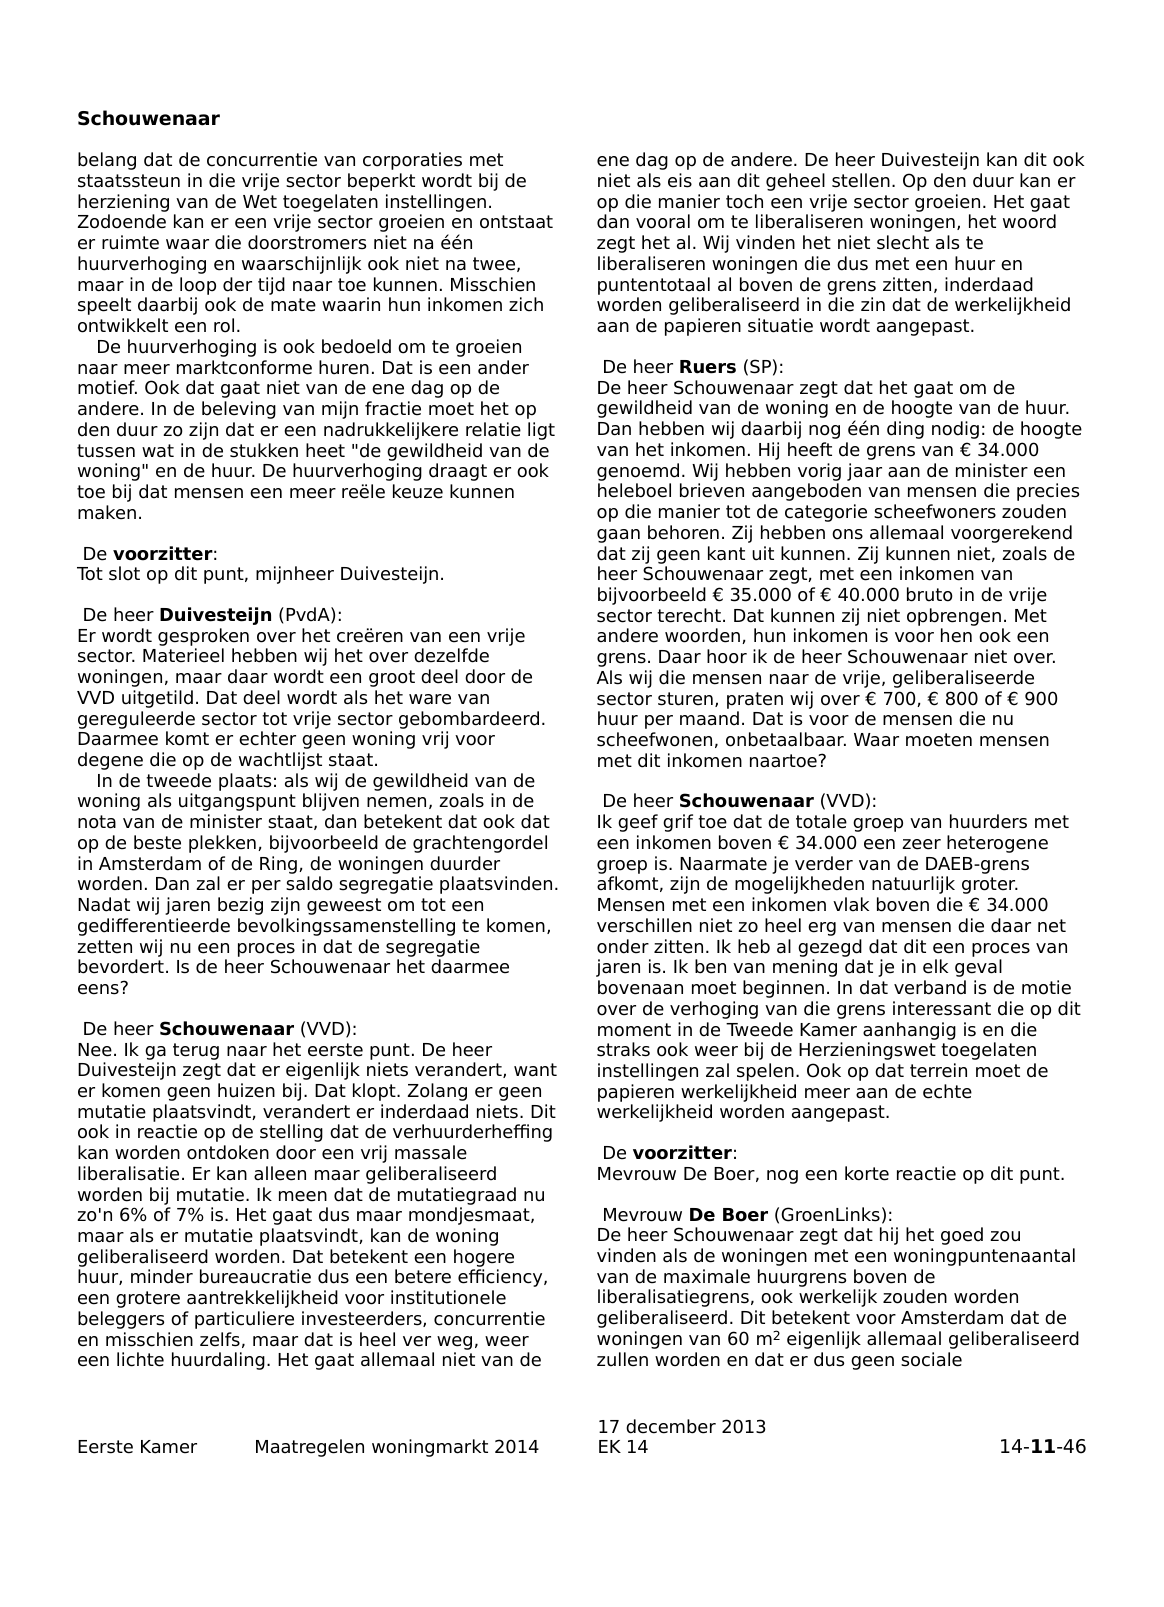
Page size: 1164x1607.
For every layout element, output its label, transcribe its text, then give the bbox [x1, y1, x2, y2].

text De huurverhoging is ook bedoeld om te groeien naar meer marktconforme huren. Dat is een ander motief. Ook dat gaat niet van de ene dag op de andere. In de beleving van mijn fractie moet het op den duur zo zijn dat er een nadrukkelijkere relatie ligt tussen wat in de stukken heet "de gewildheid van de woning" en de huur. De huurverhoging draagt er ook toe bij dat mensen een meer reële keuze kunnen maken. [77, 337, 567, 523]
text Ik geef grif toe dat de totale groep van huurders met een inkomen boven € 34.000 een zeer heterogene groep is. Naarmate je verder van de DAEB-grens afkomt, zijn de mogelijkheden natuurlijk groter. Mensen met een inkomen vlak boven die € 34.000 verschillen niet zo heel erg van mensen die daar net onder zitten. Ik heb al gezegd dat dit een proces van jaren is. Ik ben van mening dat je in elk geval bovenaan moet beginnen. In dat verband is de motie over de verhoging van die grens interessant die op dit moment in de Tweede Kamer aanhangig is en die straks ook weer bij de Herzieningswet toegelaten instellingen zal spelen. Ook op dat terrein moet de papieren werkelijkheid meer aan de echte werkelijkheid worden aangepast. [596, 812, 1087, 1123]
text Mevrouw De Boer, nog een korte reactie op dit punt. [596, 1164, 1087, 1184]
text In de tweede plaats: als wij de gewildheid van de woning als uitgangspunt blijven nemen, zoals in de nota van de minister staat, dan betekent dat ook dat op de beste plekken, bijvoorbeeld de grachtengordel in Amsterdam of de Ring, de woningen duurder worden. Dan zal er per saldo segregatie plaatsvinden. Nadat wij jaren bezig zijn geweest om tot een gedifferentieerde bevolkingssamenstelling te komen, zetten wij nu een proces in dat de segregatie bevordert. Is de heer Schouwenaar het daarmee eens? [77, 771, 567, 999]
text Nee. Ik ga terug naar het eerste punt. De heer Duivesteijn zegt dat er eigenlijk niets verandert, want er komen geen huizen bij. Dat klopt. Zolang er geen mutatie plaatsvindt, verandert er inderdaad niets. Dit ook in reactie op de stelling dat de verhuurderheffing kan worden ontdoken door een vrij massale liberalisatie. Er kan alleen maar geliberaliseerd worden bij mutatie. Ik meen dat de mutatiegraad nu zo'n 6% of 7% is. Het gaat dus maar mondjesmaat, maar als er mutatie plaatsvindt, kan de woning geliberaliseerd worden. Dat betekent een hogere huur, minder bureaucratie dus een betere efficiency, een grotere aantrekkelijkheid voor institutionele beleggers of particuliere investeerders, concurrentie en misschien zelfs, maar dat is heel ver weg, weer een lichte huurdaling. Het gaat allemaal niet van de [77, 1039, 567, 1371]
text De heer Schouwenaar (VVD): [77, 1019, 567, 1039]
text De heer Schouwenaar zegt dat hij het goed zou vinden als de woningen met een woningpuntenaantal van de maximale huurgrens boven de liberalisatiegrens, ook werkelijk zouden worden geliberaliseerd. Dit betekent voor Amsterdam dat de woningen van 60 m2 eigenlijk allemaal geliberaliseerd zullen worden en dat er dus geen sociale [596, 1225, 1087, 1370]
text De heer Schouwenaar zegt dat het gaat om de gewildheid van de woning en de hoogte van de huur. Dan hebben wij daarbij nog één ding nodig: de hoogte van het inkomen. Hij heeft de grens van € 34.000 genoemd. Wij hebben vorig jaar aan de minister een heleboel brieven aangeboden van mensen die precies op die manier tot de categorie scheefwoners zouden gaan behoren. Zij hebben ons allemaal voorgerekend dat zij geen kant uit kunnen. Zij kunnen niet, zoals de heer Schouwenaar zegt, met een inkomen van bijvoorbeeld € 35.000 of € 40.000 bruto in de vrije sector terecht. Dat kunnen zij niet opbrengen. Met andere woorden, hun inkomen is voor hen ook een grens. Daar hoor ik de heer Schouwenaar niet over. Als wij die mensen naar de vrije, geliberaliseerde sector sturen, praten wij over € 700, € 800 of € 900 huur per maand. Dat is voor de mensen die nu scheefwonen, onbetaalbaar. Waar moeten mensen met dit inkomen naartoe? [596, 377, 1087, 771]
text ene dag op de andere. De heer Duivesteijn kan dit ook niet als eis aan dit geheel stellen. Op den duur kan er op die manier toch een vrije sector groeien. Het gaat dan vooral om te liberaliseren woningen, het woord zegt het al. Wij vinden het niet slecht als te liberaliseren woningen die dus met een huur en puntentotaal al boven de grens zitten, inderdaad worden geliberaliseerd in die zin dat de werkelijkheid aan de papieren situatie wordt aangepast. [596, 150, 1087, 337]
text De heer Schouwenaar (VVD): [596, 791, 1087, 812]
text belang dat de concurrentie van corporaties met staatssteun in die vrije sector beperkt wordt bij de herziening van de Wet toegelaten instellingen. Zodoende kan er een vrije sector groeien en ontstaat er ruimte waar die doorstromers niet na één huurverhoging en waarschijnlijk ook niet na twee, maar in de loop der tijd naar toe kunnen. Misschien speelt daarbij ook de mate waarin hun inkomen zich ontwikkelt een rol. [77, 150, 567, 337]
text De heer Ruers (SP): [596, 357, 1087, 377]
text Mevrouw De Boer (GroenLinks): [596, 1204, 1087, 1225]
text Tot slot op dit punt, mijnheer Duivesteijn. [77, 564, 567, 585]
text De voorzitter: [77, 543, 567, 564]
text De voorzitter: [596, 1143, 1087, 1164]
text De heer Duivesteijn (PvdA): [77, 605, 567, 626]
text Er wordt gesproken over het creëren van een vrije sector. Materieel hebben wij het over dezelfde woningen, maar daar wordt een groot deel door de VVD uitgetild. Dat deel wordt als het ware van gereguleerde sector tot vrije sector gebombardeerd. Daarmee komt er echter geen woning vrij voor degene die op de wachtlijst staat. [77, 626, 567, 771]
